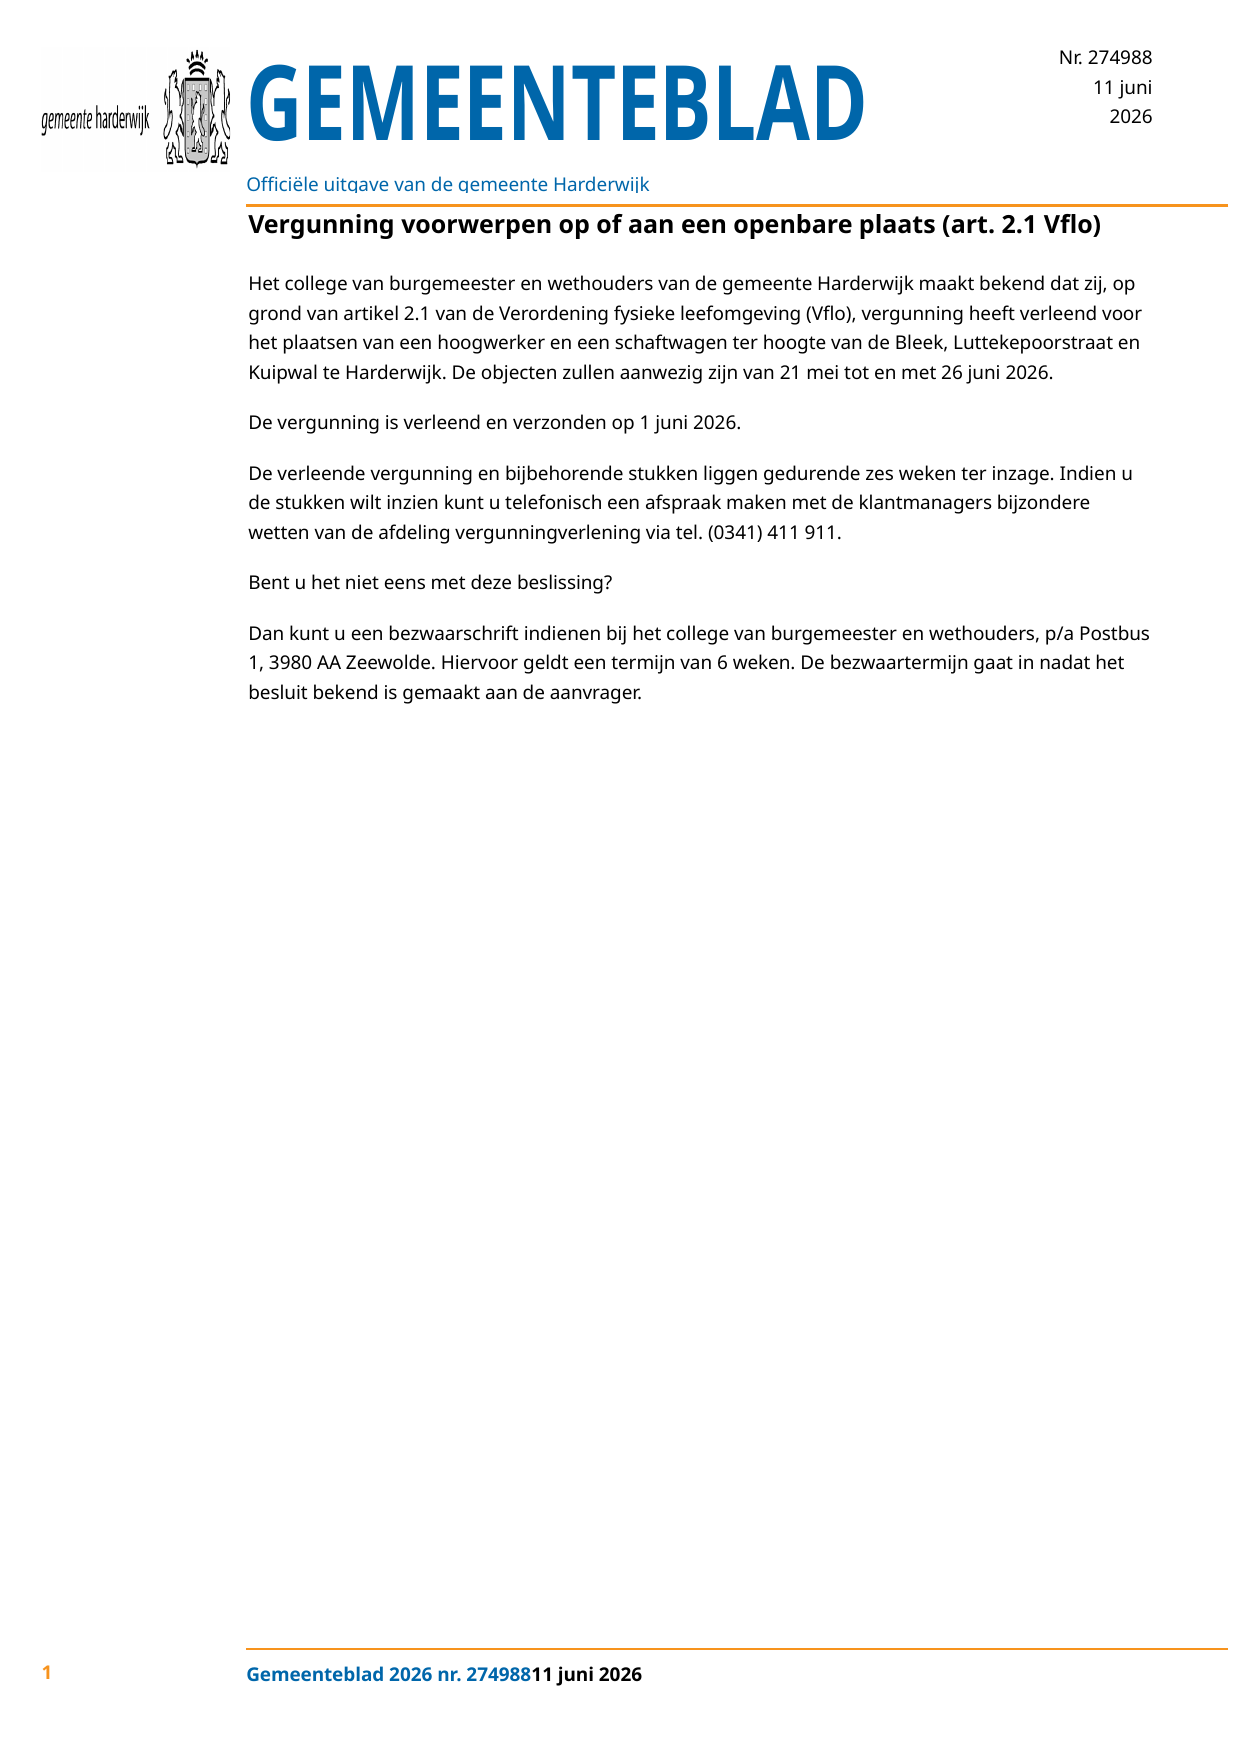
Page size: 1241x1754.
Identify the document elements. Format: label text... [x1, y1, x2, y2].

picture [41, 47, 231, 172]
text Dan kunt u een bezwaarschrift indienen bij het college van burgemeester en wethouders, p/a Postbus 1, 3980 AA Zeewolde. Hiervoor geldt een termijn van 6 weken. De bezwaartermijn gaat in nadat het besluit bekend is gemaakt aan de aanvrager. [248, 620, 1152, 705]
text Vergunning voorwerpen op of aan een openbare plaats (art. 2.1 Vflo) [248, 207, 1152, 241]
text De vergunning is verleend en verzonden op 1 juni 2026. [248, 409, 1152, 435]
text Het college van burgemeester en wethouders van de gemeente Harderwijk maakt bekend dat zij, op grond van artikel 2.1 van de Verordening fysieke leefomgeving (Vflo), vergunning heeft verleend voor het plaatsen van een hoogwerker en een schaftwagen ter hoogte van de Bleek, Luttekepoorstraat en Kuipwal te Harderwijk. De objecten zullen aanwezig zijn van 21 mei tot en met 26 juni 2026. [248, 270, 1152, 385]
text De verleende vergunning en bijbehorende stukken liggen gedurende zes weken ter inzage. Indien u de stukken wilt inzien kunt u telefonisch een afspraak maken met de klantmanagers bijzondere wetten van de afdeling vergunningverlening via tel. (0341) 411 911. [248, 460, 1152, 545]
text Bent u het niet eens met deze beslissing? [248, 569, 1152, 595]
